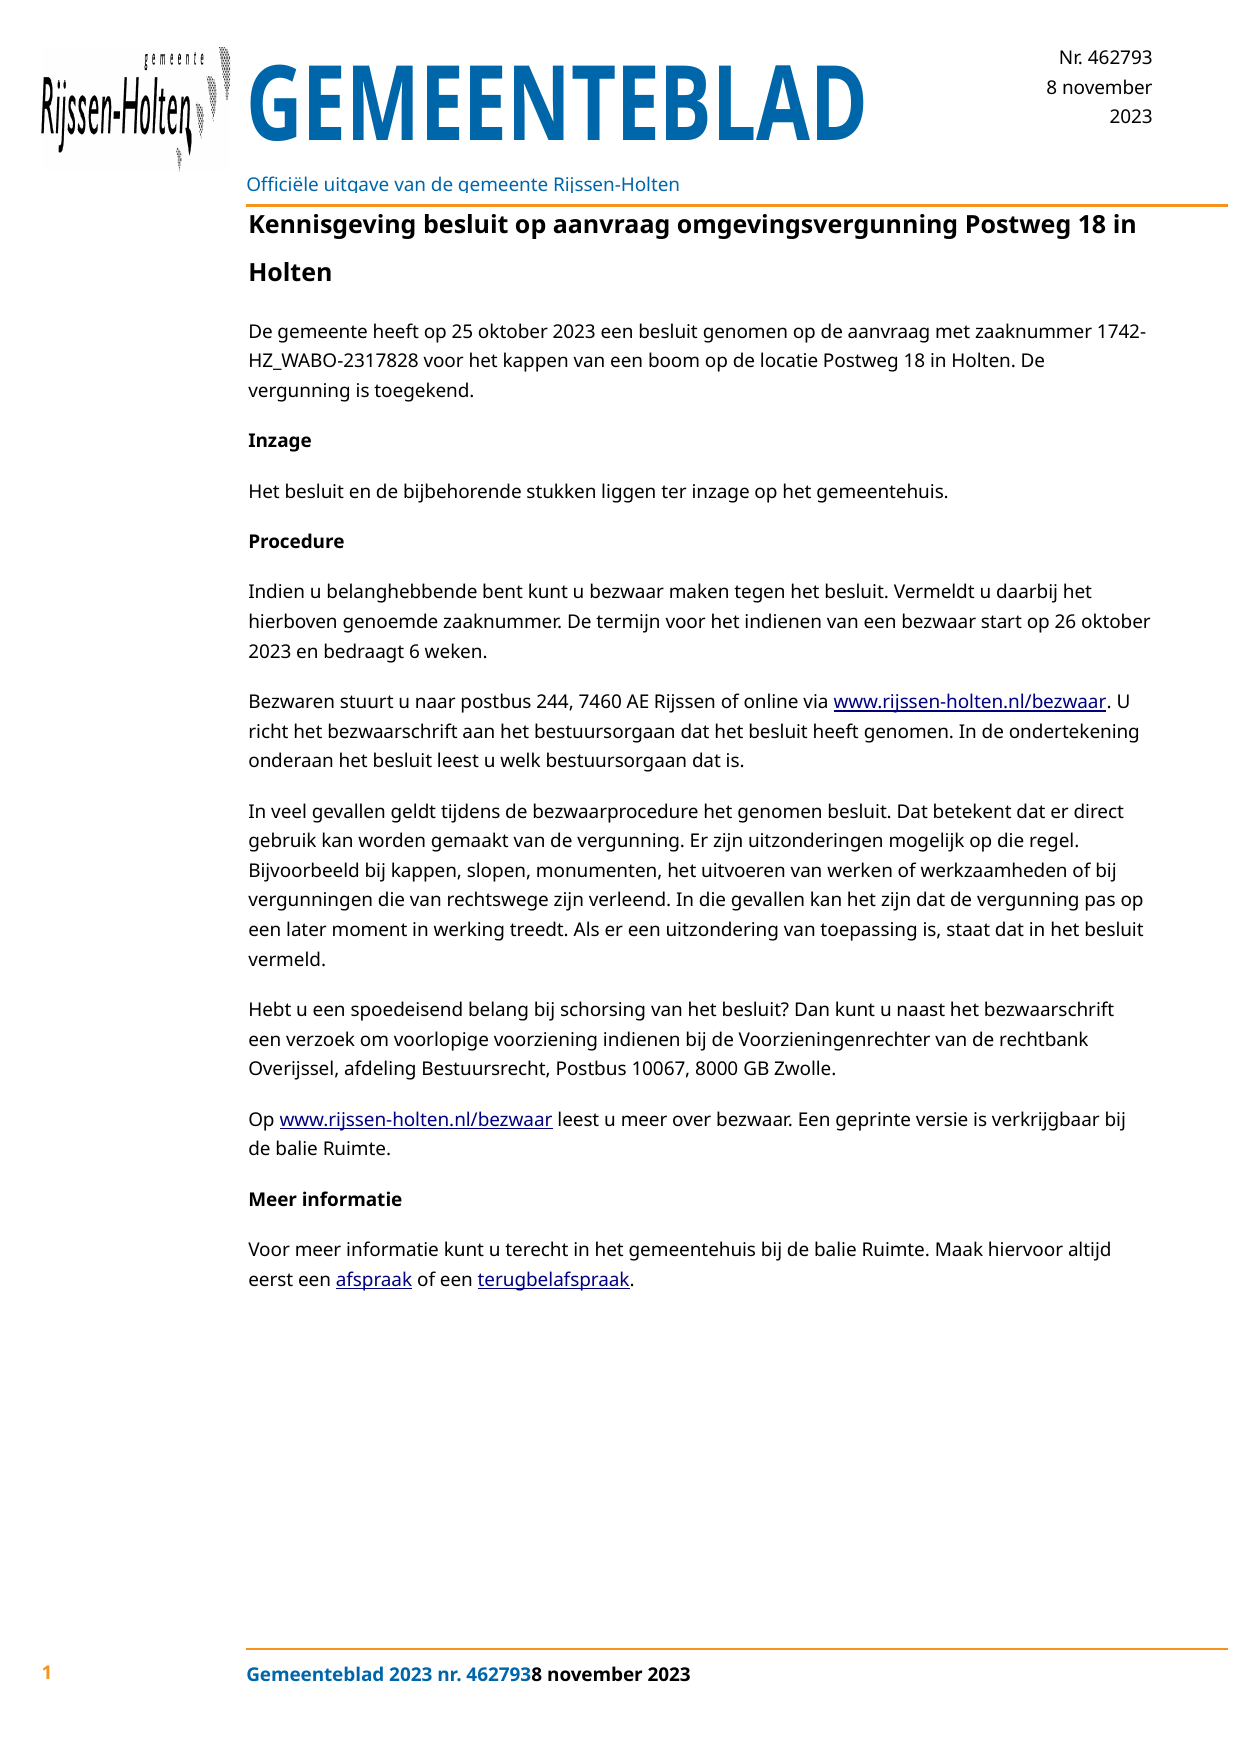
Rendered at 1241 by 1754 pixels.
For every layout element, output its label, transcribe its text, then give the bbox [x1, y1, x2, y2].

text Inzage [248, 427, 1152, 453]
text Kennisgeving besluit op aanvraag omgevingsvergunning Postweg 18 in Holten [248, 207, 1152, 288]
text De gemeente heeft op 25 oktober 2023 een besluit genomen op de aanvraag met zaaknummer 1742-HZ_WABO-2317828 voor het kappen van een boom op de locatie Postweg 18 in Holten. De vergunning is toegekend. [248, 318, 1152, 403]
picture [41, 47, 231, 172]
text Meer informatie [248, 1186, 1152, 1212]
text Hebt u een spoedeisend belang bij schorsing van het besluit? Dan kunt u naast het bezwaarschrift een verzoek om voorlopige voorziening indienen bij de Voorzieningenrechter van de rechtbank Overijssel, afdeling Bestuursrecht, Postbus 10067, 8000 GB Zwolle. [248, 996, 1152, 1081]
text Procedure [248, 528, 1152, 554]
text Het besluit en de bijbehorende stukken liggen ter inzage op het gemeentehuis. [248, 478, 1152, 504]
text Voor meer informatie kunt u terecht in het gemeentehuis bij de balie Ruimte. Maak hiervoor altijd eerst een afspraak of een terugbelafspraak. [248, 1236, 1152, 1292]
text Bezwaren stuurt u naar postbus 244, 7460 AE Rijssen of online via www.rijssen-holten.nl/bezwaar. U richt het bezwaarschrift aan het bestuursorgaan dat het besluit heeft genomen. In de ondertekening onderaan het besluit leest u welk bestuursorgaan dat is. [248, 688, 1152, 773]
text In veel gevallen geldt tijdens de bezwaarprocedure het genomen besluit. Dat betekent dat er direct gebruik kan worden gemaakt van de vergunning. Er zijn uitzonderingen mogelijk op die regel. Bijvoorbeeld bij kappen, slopen, monumenten, het uitvoeren van werken of werkzaamheden of bij vergunningen die van rechtswege zijn verleend. In die gevallen kan het zijn dat de vergunning pas op een later moment in werking treedt. Als er een uitzondering van toepassing is, staat dat in het besluit vermeld. [248, 798, 1152, 972]
text Op www.rijssen-holten.nl/bezwaar leest u meer over bezwaar. Een geprinte versie is verkrijgbaar bij de balie Ruimte. [248, 1106, 1152, 1161]
text Indien u belanghebbende bent kunt u bezwaar maken tegen het besluit. Vermeldt u daarbij het hierboven genoemde zaaknummer. De termijn voor het indienen van een bezwaar start op 26 oktober 2023 en bedraagt 6 weken. [248, 579, 1152, 664]
